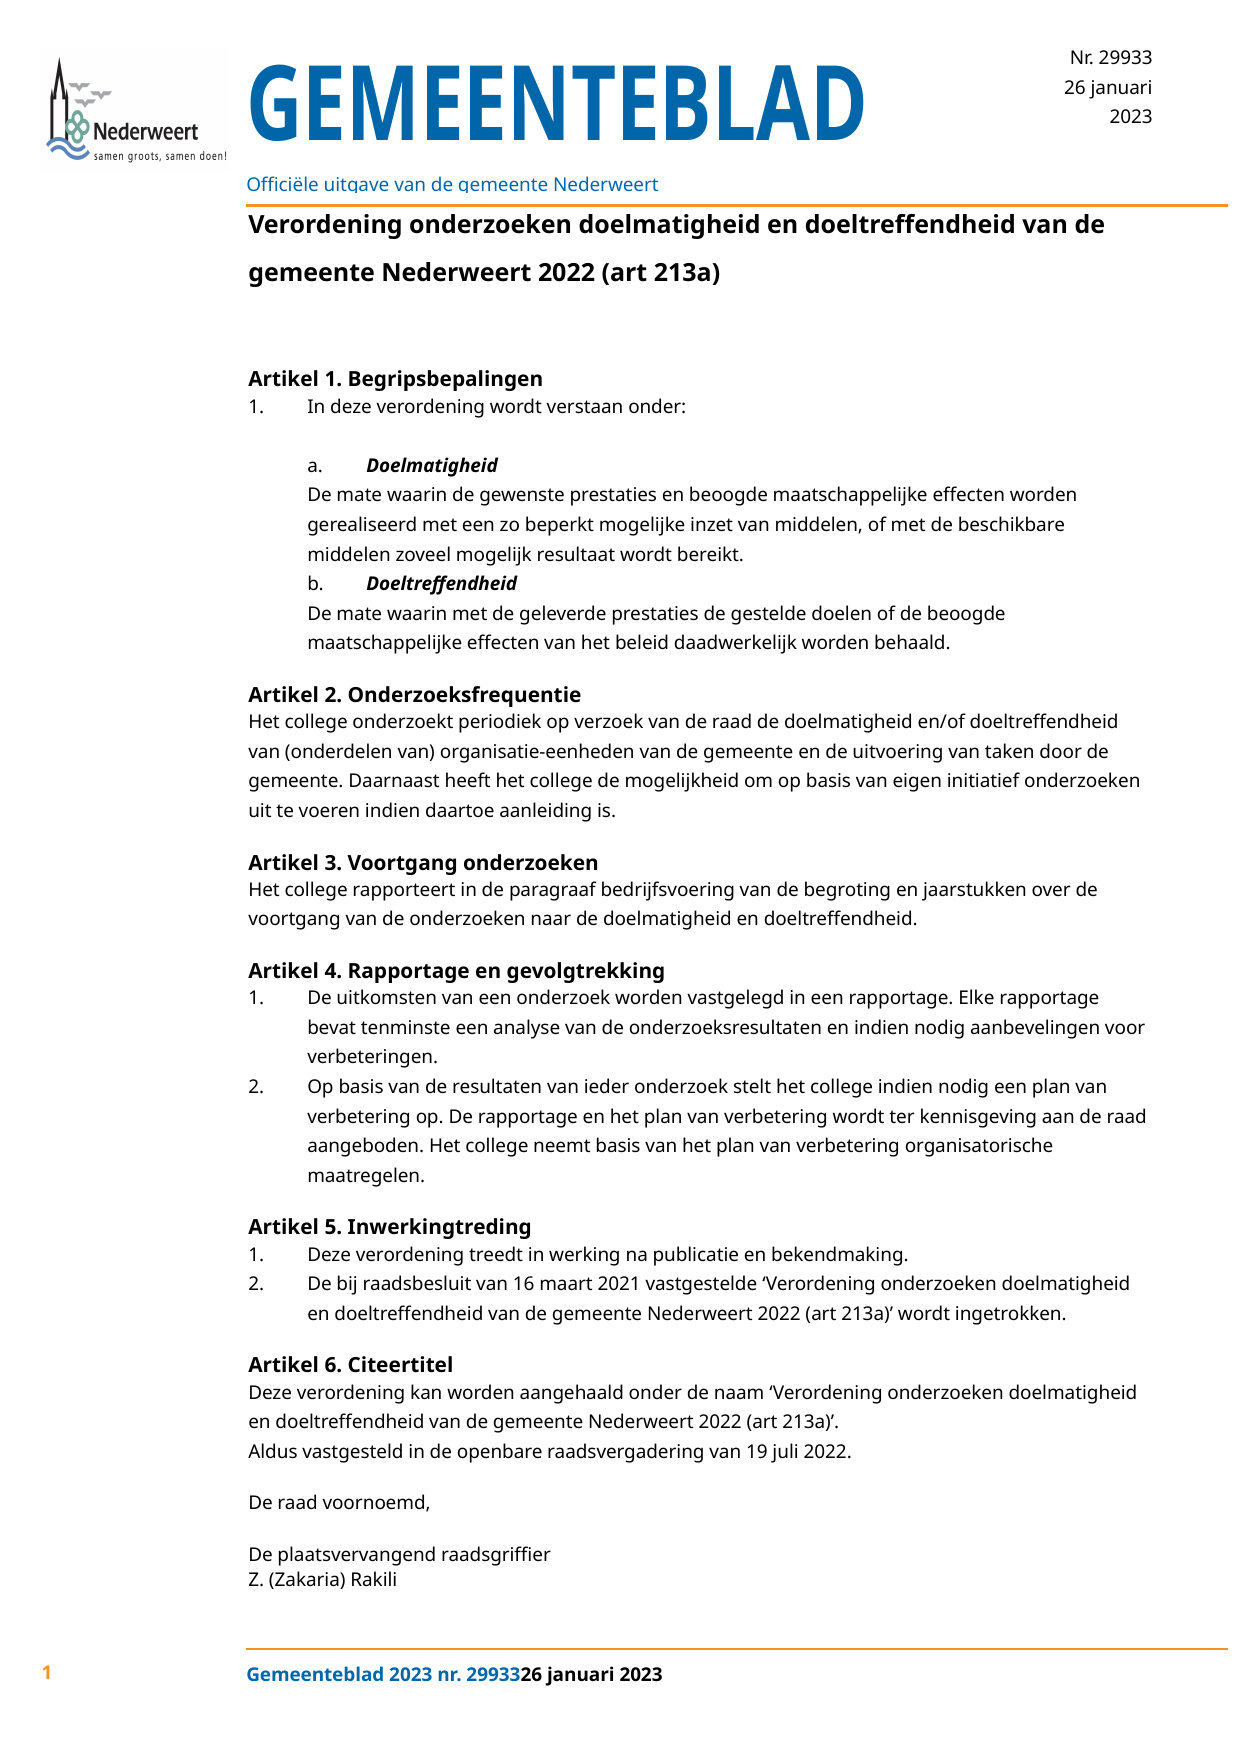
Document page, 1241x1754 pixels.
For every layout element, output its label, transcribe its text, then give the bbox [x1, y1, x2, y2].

list In deze verordening wordt verstaan onder: [248, 393, 1152, 419]
text De raad voornoemd, [248, 1489, 1152, 1515]
list De mate waarin met de geleverde prestaties de gestelde doelen of de beoogde maatschappelijke effecten van het beleid daadwerkelijk worden behaald. [248, 600, 1152, 655]
text Z. (Zakaria) Rakili [248, 1567, 1152, 1592]
text Verordening onderzoeken doelmatigheid en doeltreffendheid van de gemeente Nederweert 2022 (art 213a) [248, 207, 1152, 288]
text Het college onderzoekt periodiek op verzoek van de raad de doelmatigheid en/of doeltreffendheid van (onderdelen van) organisatie-eenheden van de gemeente en de uitvoering van taken door de gemeente. Daarnaast heeft het college de mogelijkheid om op basis van eigen initiatief onderzoeken uit te voeren indien daartoe aanleiding is. [248, 708, 1152, 823]
list Doelmatigheid [307, 452, 1152, 478]
list De bij raadsbesluit van 16 maart 2021 vastgestelde ‘Verordening onderzoeken doelmatigheid en doeltreffendheid van de gemeente Nederweert 2022 (art 213a)’ wordt ingetrokken. [248, 1270, 1152, 1326]
picture [41, 47, 231, 172]
text Artikel 6. Citeertitel [248, 1350, 1152, 1379]
list De mate waarin de gewenste prestaties en beoogde maatschappelijke effecten worden gerealiseerd met een zo beperkt mogelijke inzet van middelen, of met de beschikbare middelen zoveel mogelijk resultaat wordt bereikt. [248, 482, 1152, 567]
text Artikel 3. Voortgang onderzoeken [248, 848, 1152, 876]
text De plaatsvervangend raadsgriffier [248, 1541, 1152, 1567]
text Artikel 4. Rapportage en gevolgtrekking [248, 956, 1152, 984]
text Het college rapporteert in de paragraaf bedrijfsvoering van de begroting en jaarstukken over de voortgang van de onderzoeken naar de doelmatigheid en doeltreffendheid. [248, 876, 1152, 931]
list De uitkomsten van een onderzoek worden vastgelegd in een rapportage. Elke rapportage bevat tenminste een analyse van de onderzoeksresultaten en indien nodig aanbevelingen voor verbeteringen. [248, 984, 1152, 1069]
text Artikel 1. Begripsbepalingen [248, 364, 1152, 393]
text Deze verordening kan worden aangehaald onder de naam ‘Verordening onderzoeken doelmatigheid en doeltreffendheid van de gemeente Nederweert 2022 (art 213a)’. [248, 1379, 1152, 1434]
list Op basis van de resultaten van ieder onderzoek stelt het college indien nodig een plan van verbetering op. De rapportage en het plan van verbetering wordt ter kennisgeving aan de raad aangeboden. Het college neemt basis van het plan van verbetering organisatorische maatregelen. [248, 1073, 1152, 1188]
text Aldus vastgesteld in de openbare raadsvergadering van 19 juli 2022. [248, 1438, 1152, 1464]
text Artikel 2. Onderzoeksfrequentie [248, 680, 1152, 708]
list Deze verordening treedt in werking na publicatie en bekendmaking. [248, 1241, 1152, 1267]
text Artikel 5. Inwerkingtreding [248, 1212, 1152, 1241]
list Doeltreffendheid [307, 570, 1152, 596]
